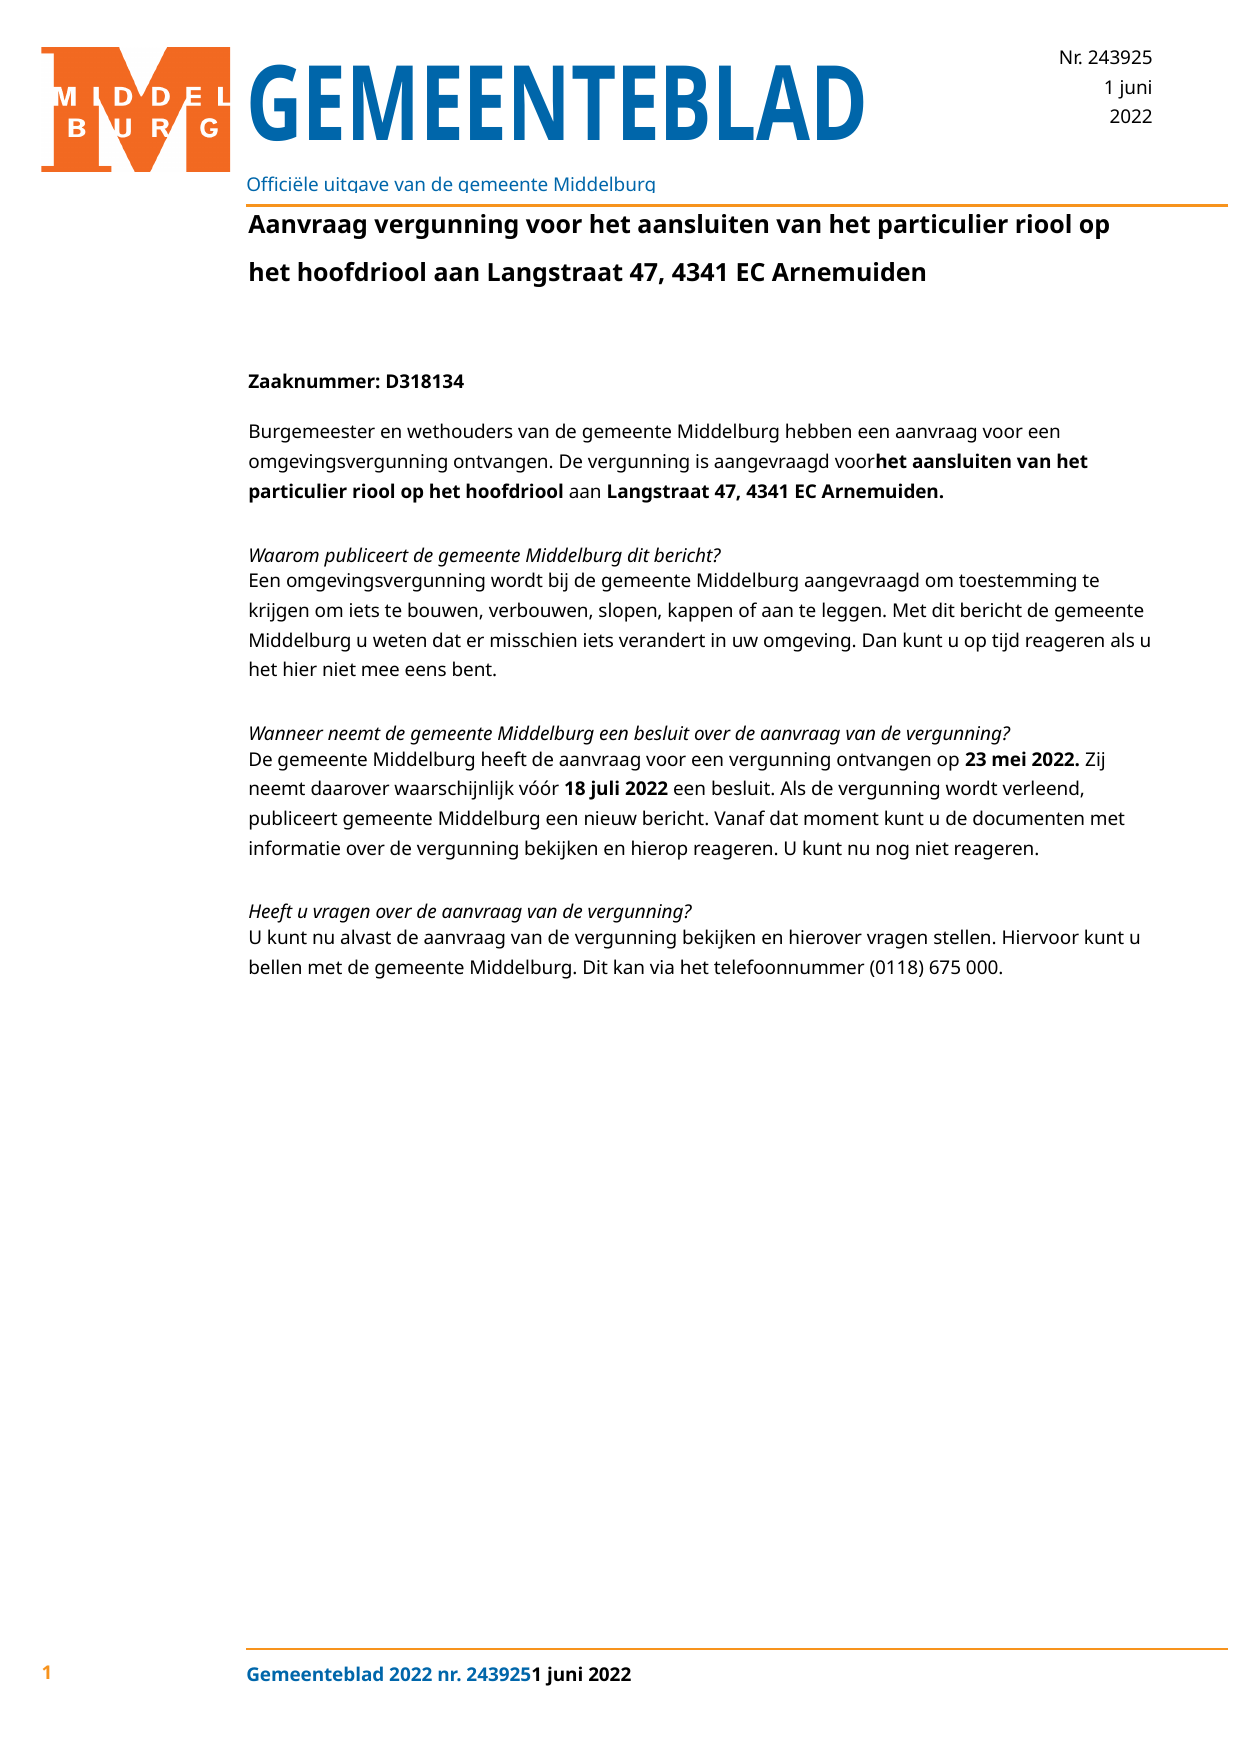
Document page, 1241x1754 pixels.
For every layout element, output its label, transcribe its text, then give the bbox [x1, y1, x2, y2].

picture [41, 47, 231, 172]
text Aanvraag vergunning voor het aansluiten van het particulier riool op het hoofdriool aan Langstraat 47, 4341 EC Arnemuiden [248, 207, 1152, 288]
text Een omgevingsvergunning wordt bij de gemeente Middelburg aangevraagd om toestemming te krijgen om iets te bouwen, verbouwen, slopen, kappen of aan te leggen. Met dit bericht de gemeente Middelburg u weten dat er misschien iets verandert in uw omgeving. Dan kunt u op tijd reageren als u het hier niet mee eens bent. [248, 568, 1152, 682]
text Waarom publiceert de gemeente Middelburg dit bericht? [248, 542, 1152, 568]
text De gemeente Middelburg heeft de aanvraag voor een vergunning ontvangen op 23 mei 2022. Zij neemt daarover waarschijnlijk vóór 18 juli 2022 een besluit. Als de vergunning wordt verleend, publiceert gemeente Middelburg een nieuw bericht. Vanaf dat moment kunt u de documenten met informatie over de vergunning bekijken en hierop reageren. U kunt nu nog niet reageren. [248, 746, 1152, 861]
text Burgemeester en wethouders van de gemeente Middelburg hebben een aanvraag voor een omgevingsvergunning ontvangen. De vergunning is aangevraagd voorhet aansluiten van het particulier riool op het hoofdriool aan Langstraat 47, 4341 EC Arnemuiden. [248, 419, 1152, 504]
text Heeft u vragen over de aanvraag van de vergunning? [248, 899, 1152, 924]
text Wanneer neemt de gemeente Middelburg een besluit over de aanvraag van de vergunning? [248, 720, 1152, 746]
text Zaaknummer: D318134 [248, 368, 1152, 394]
text U kunt nu alvast de aanvraag van de vergunning bekijken en hierover vragen stellen. Hiervoor kunt u bellen met de gemeente Middelburg. Dit kan via het telefoonnummer (0118) 675 000. [248, 924, 1152, 980]
